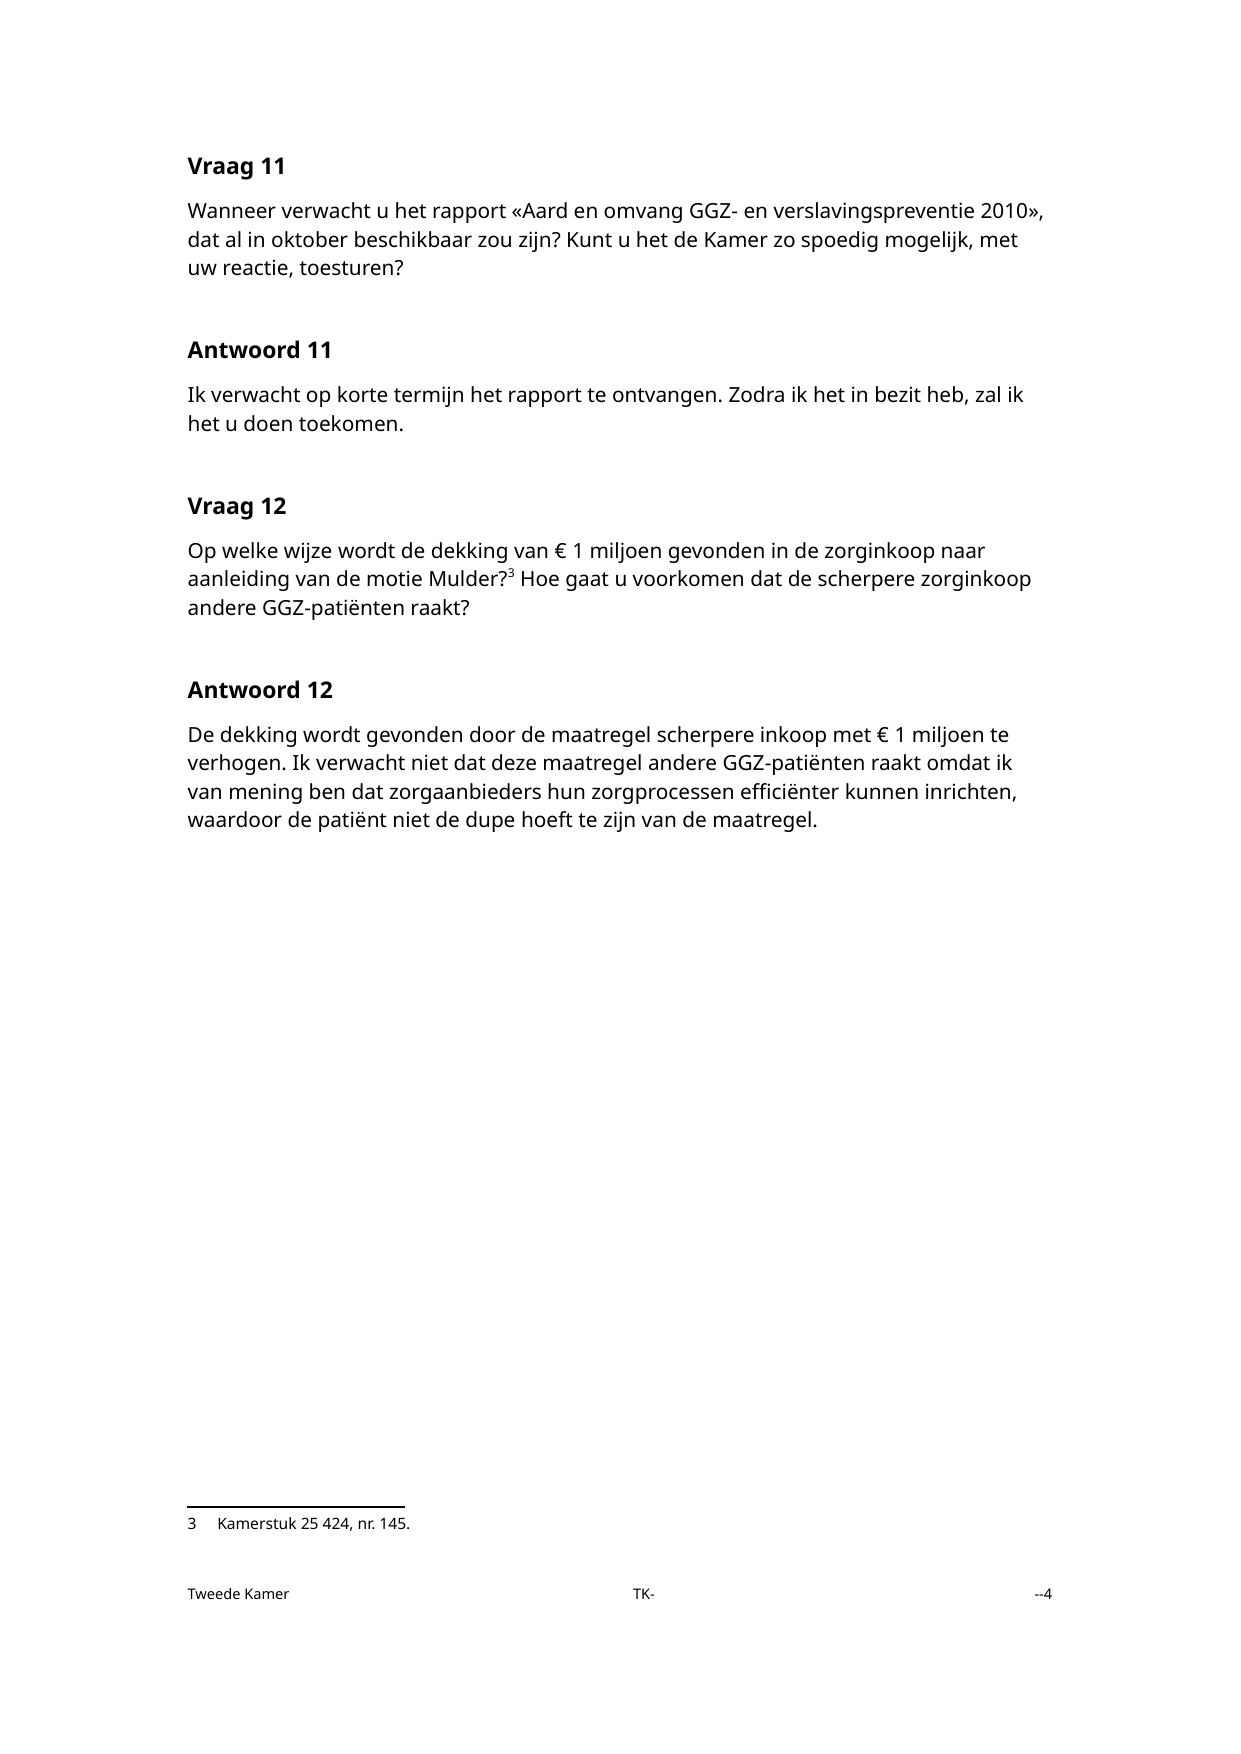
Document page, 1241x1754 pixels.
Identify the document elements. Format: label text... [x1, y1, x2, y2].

text Wanneer verwacht u het rapport «Aard en omvang GGZ- en verslavingspreventie 2010», dat al in oktober beschikbaar zou zijn? Kunt u het de Kamer zo spoedig mogelijk, met uw reactie, toesturen? [187, 196, 1053, 282]
subtitle Vraag 12 [187, 490, 1053, 521]
text Ik verwacht op korte termijn het rapport te ontvangen. Zodra ik het in bezit heb, zal ik het u doen toekomen. [187, 380, 1053, 437]
text De dekking wordt gevonden door de maatregel scherpere inkoop met € 1 miljoen te verhogen. Ik verwacht niet dat deze maatregel andere GGZ-patiënten raakt omdat ik van mening ben dat zorgaanbieders hun zorgprocessen efficiënter kunnen inrichten, waardoor de patiënt niet de dupe hoeft te zijn van de maatregel. [187, 720, 1053, 834]
subtitle Vraag 11 [187, 150, 1053, 181]
subtitle Antwoord 12 [187, 674, 1053, 705]
subtitle Antwoord 11 [187, 334, 1053, 365]
text Op welke wijze wordt de dekking van € 1 miljoen gevonden in de zorginkoop naar aanleiding van de motie Mulder? Hoe gaat u voorkomen dat de scherpere zorginkoop andere GGZ-patiënten raakt? [187, 536, 1053, 621]
text Kamerstuk 25 424, nr. 145. [187, 1506, 1053, 1534]
